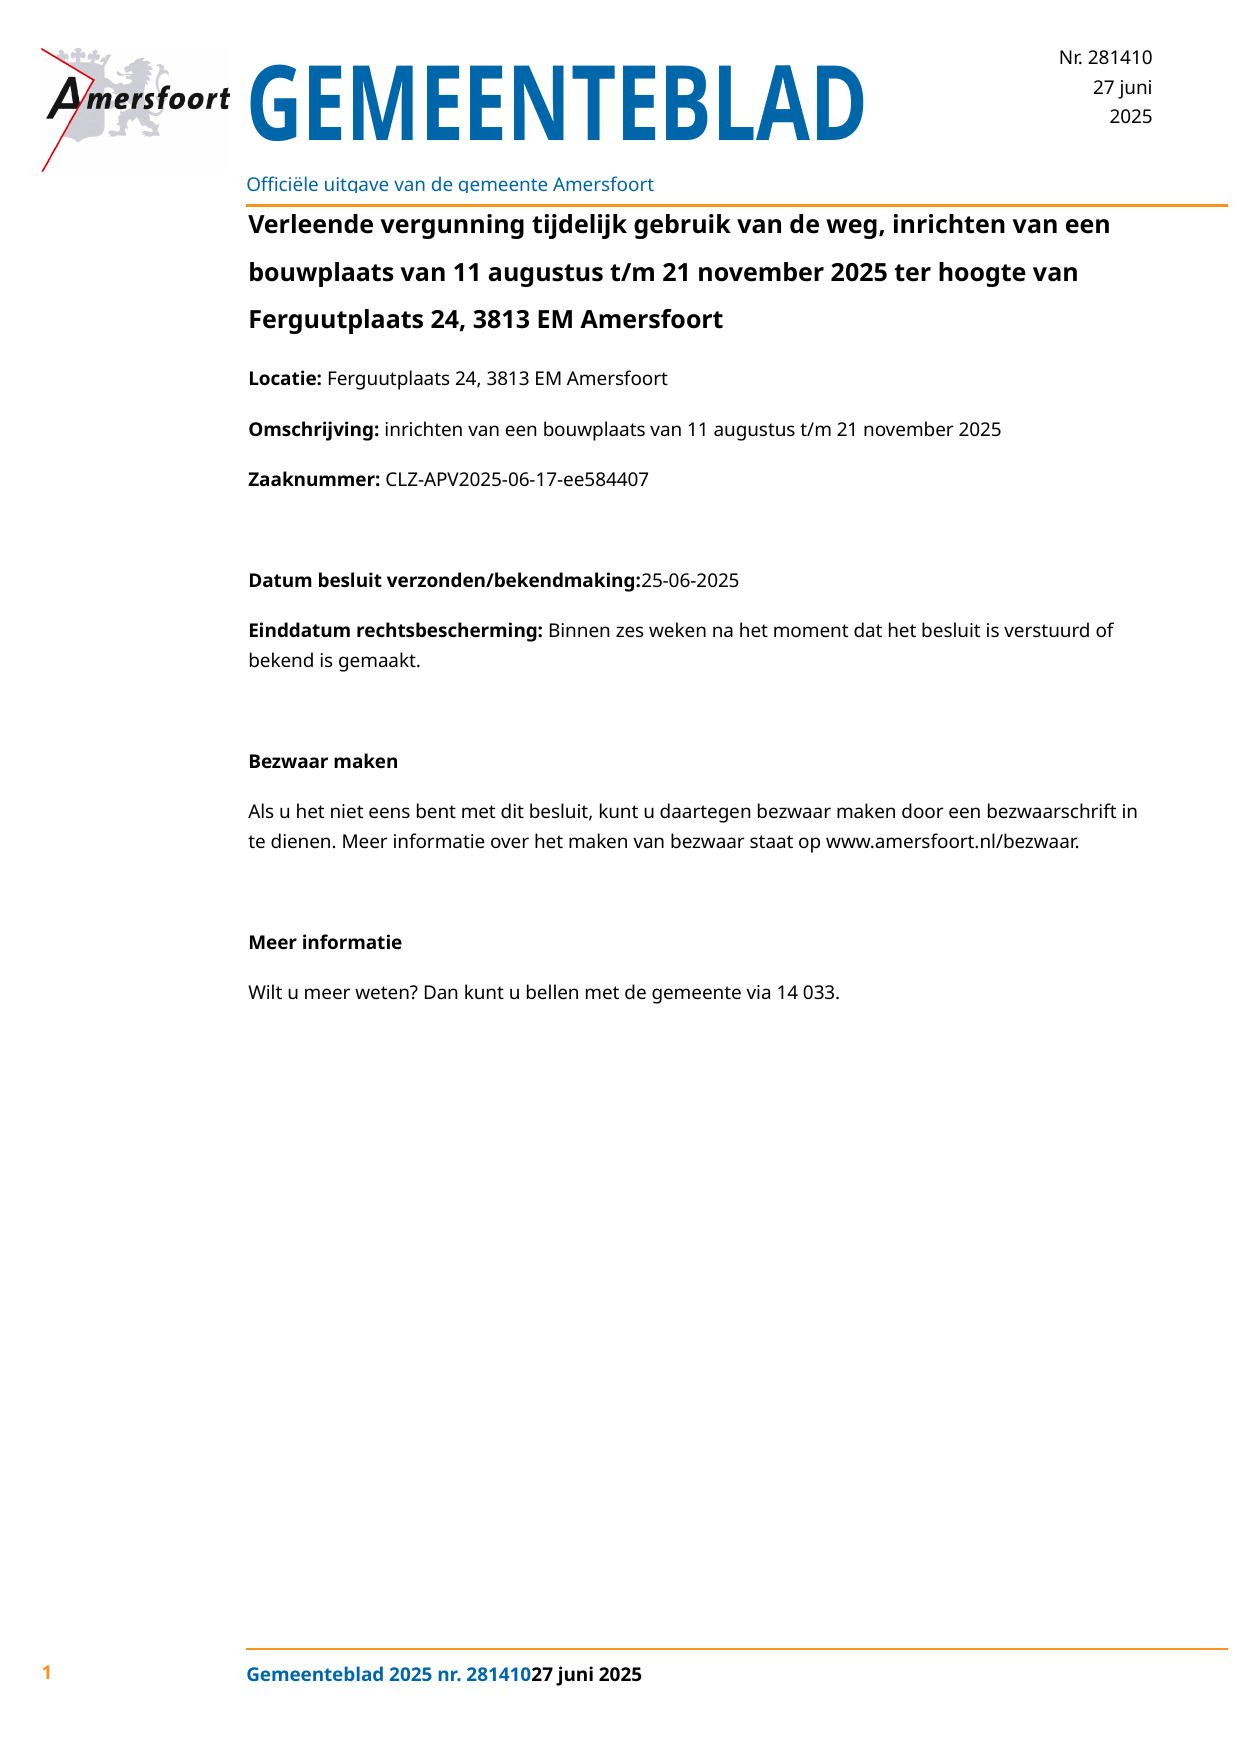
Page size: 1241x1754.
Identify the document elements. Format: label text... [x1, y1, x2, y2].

text Bezwaar maken [248, 748, 1152, 774]
text Meer informatie [248, 929, 1152, 954]
text Omschrijving: inrichten van een bouwplaats van 11 augustus t/m 21 november 2025 [248, 416, 1152, 442]
text Zaaknummer: CLZ-APV2025-06-17-ee584407 [248, 466, 1152, 492]
text Locatie: Ferguutplaats 24, 3813 EM Amersfoort [248, 366, 1152, 391]
text Als u het niet eens bent met dit besluit, kunt u daartegen bezwaar maken door een bezwaarschrift in te dienen. Meer informatie over het maken van bezwaar staat op www.amersfoort.nl/bezwaar. [248, 798, 1152, 854]
text Einddatum rechtsbescherming: Binnen zes weken na het moment dat het besluit is verstuurd of bekend is gemaakt. [248, 618, 1152, 673]
text Datum besluit verzonden/bekendmaking:25-06-2025 [248, 567, 1152, 593]
text Wilt u meer weten? Dan kunt u bellen met de gemeente via 14 033. [248, 979, 1152, 1005]
picture [41, 47, 231, 172]
text Verleende vergunning tijdelijk gebruik van de weg, inrichten van een bouwplaats van 11 augustus t/m 21 november 2025 ter hoogte van Ferguutplaats 24, 3813 EM Amersfoort [248, 207, 1152, 336]
